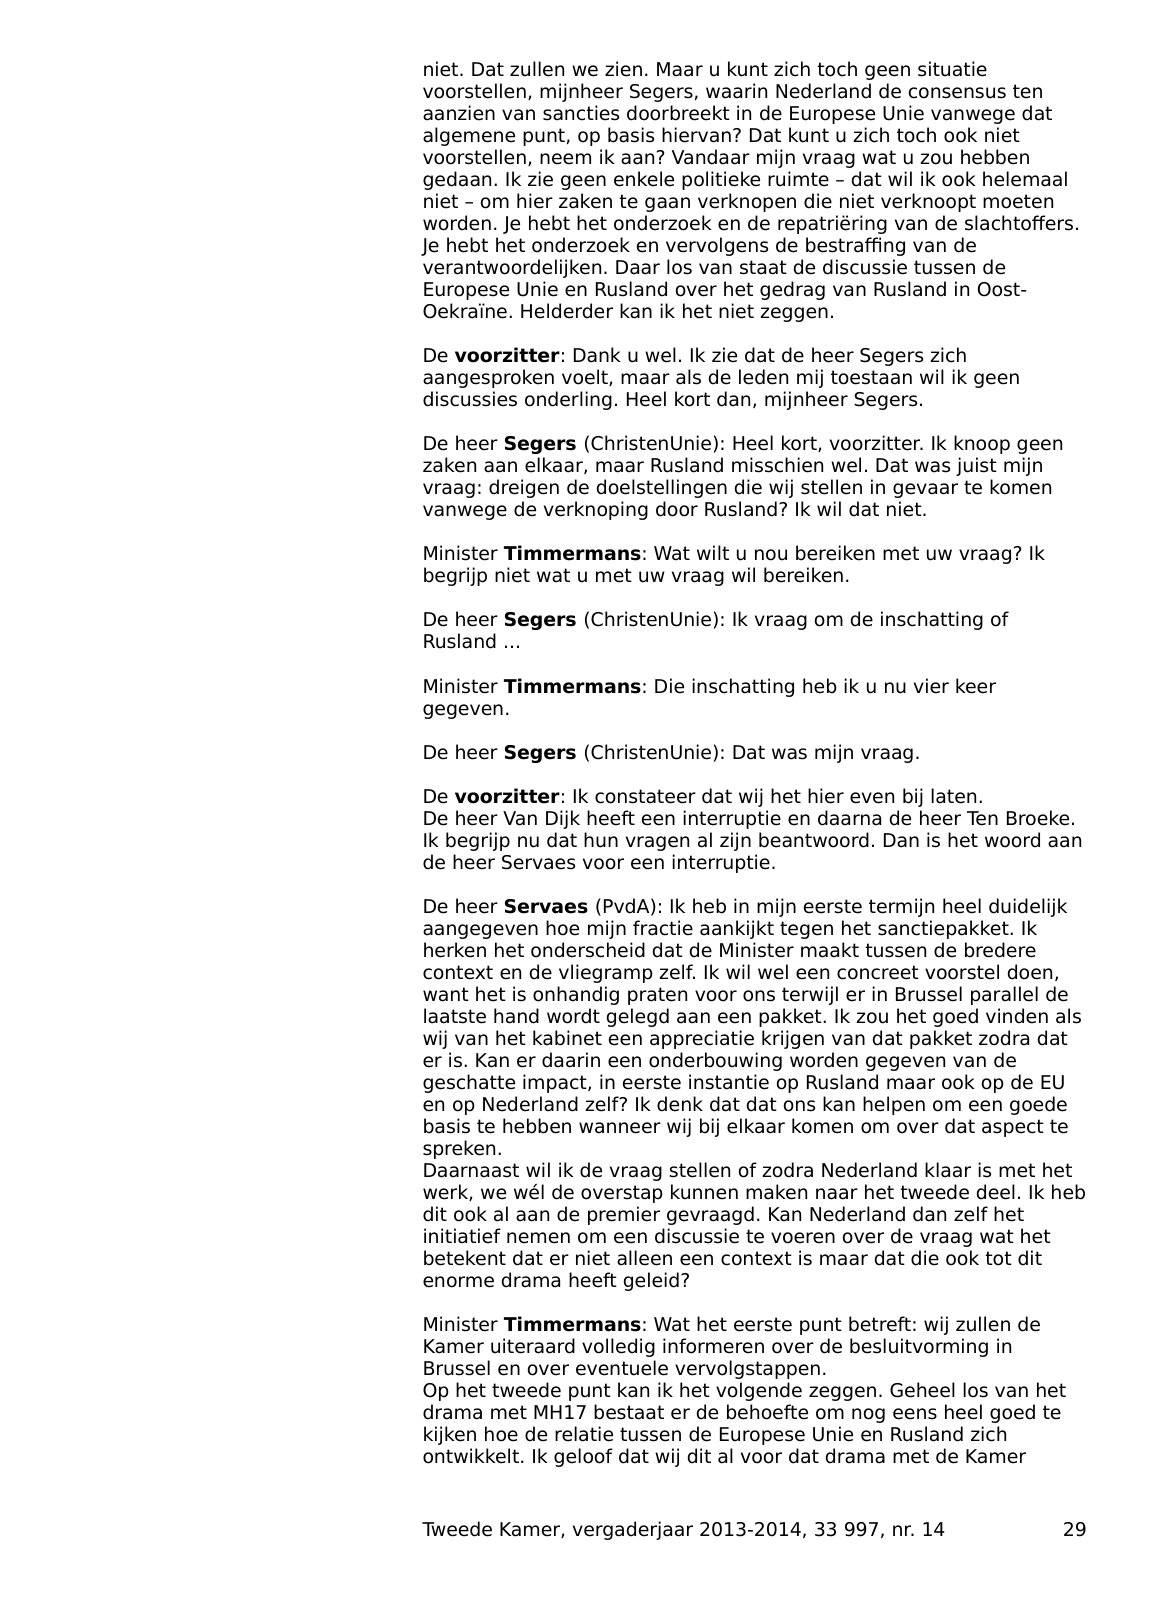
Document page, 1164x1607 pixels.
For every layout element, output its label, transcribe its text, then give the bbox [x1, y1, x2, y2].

text Minister Timmermans: Wat wilt u nou bereiken met uw vraag? Ik begrijp niet wat u met uw vraag wil bereiken. [422, 543, 1087, 587]
text Daarnaast wil ik de vraag stellen of zodra Nederland klaar is met het werk, we wél de overstap kunnen maken naar het tweede deel. Ik heb dit ook al aan de premier gevraagd. Kan Nederland dan zelf het initiatief nemen om een discussie te voeren over de vraag wat het betekent dat er niet alleen een context is maar dat die ook tot dit enorme drama heeft geleid? [422, 1160, 1087, 1292]
text De heer Servaes (PvdA): Ik heb in mijn eerste termijn heel duidelijk aangegeven hoe mijn fractie aankijkt tegen het sanctiepakket. Ik herken het onderscheid dat de Minister maakt tussen de bredere context en de vliegramp zelf. Ik wil wel een concreet voorstel doen, want het is onhandig praten voor ons terwijl er in Brussel parallel de laatste hand wordt gelegd aan een pakket. Ik zou het goed vinden als wij van het kabinet een appreciatie krijgen van dat pakket zodra dat er is. Kan er daarin een onderbouwing worden gegeven van de geschatte impact, in eerste instantie op Rusland maar ook op de EU en op Nederland zelf? Ik denk dat dat ons kan helpen om een goede basis te hebben wanneer wij bij elkaar komen om over dat aspect te spreken. [422, 896, 1087, 1160]
text Op het tweede punt kan ik het volgende zeggen. Geheel los van het drama met MH17 bestaat er de behoefte om nog eens heel goed te kijken hoe de relatie tussen de Europese Unie en Rusland zich ontwikkelt. Ik geloof dat wij dit al voor dat drama met de Kamer [422, 1380, 1087, 1468]
text De heer Segers (ChristenUnie): Ik vraag om de inschatting of Rusland ... [422, 609, 1087, 653]
text De heer Segers (ChristenUnie): Dat was mijn vraag. [422, 742, 1087, 764]
text Minister Timmermans: Wat het eerste punt betreft: wij zullen de Kamer uiteraard volledig informeren over de besluitvorming in Brussel en over eventuele vervolgstappen. [422, 1314, 1087, 1380]
text niet. Dat zullen we zien. Maar u kunt zich toch geen situatie voorstellen, mijnheer Segers, waarin Nederland de consensus ten aanzien van sancties doorbreekt in de Europese Unie vanwege dat algemene punt, op basis hiervan? Dat kunt u zich toch ook niet voorstellen, neem ik aan? Vandaar mijn vraag wat u zou hebben gedaan. Ik zie geen enkele politieke ruimte – dat wil ik ook helemaal niet – om hier zaken te gaan verknopen die niet verknoopt moeten worden. Je hebt het onderzoek en de repatriëring van de slachtoffers. Je hebt het onderzoek en vervolgens de bestraffing van de verantwoordelijken. Daar los van staat de discussie tussen de Europese Unie en Rusland over het gedrag van Rusland in Oost-Oekraïne. Helderder kan ik het niet zeggen. [422, 59, 1087, 323]
text Minister Timmermans: Die inschatting heb ik u nu vier keer gegeven. [422, 676, 1087, 719]
text De heer Van Dijk heeft een interruptie en daarna de heer Ten Broeke. Ik begrijp nu dat hun vragen al zijn beantwoord. Dan is het woord aan de heer Servaes voor een interruptie. [422, 808, 1087, 874]
text De voorzitter: Dank u wel. Ik zie dat de heer Segers zich aangesproken voelt, maar als de leden mij toestaan wil ik geen discussies onderling. Heel kort dan, mijnheer Segers. [422, 345, 1087, 411]
text De voorzitter: Ik constateer dat wij het hier even bij laten. [422, 786, 1087, 808]
text De heer Segers (ChristenUnie): Heel kort, voorzitter. Ik knoop geen zaken aan elkaar, maar Rusland misschien wel. Dat was juist mijn vraag: dreigen de doelstellingen die wij stellen in gevaar te komen vanwege de verknoping door Rusland? Ik wil dat niet. [422, 433, 1087, 521]
